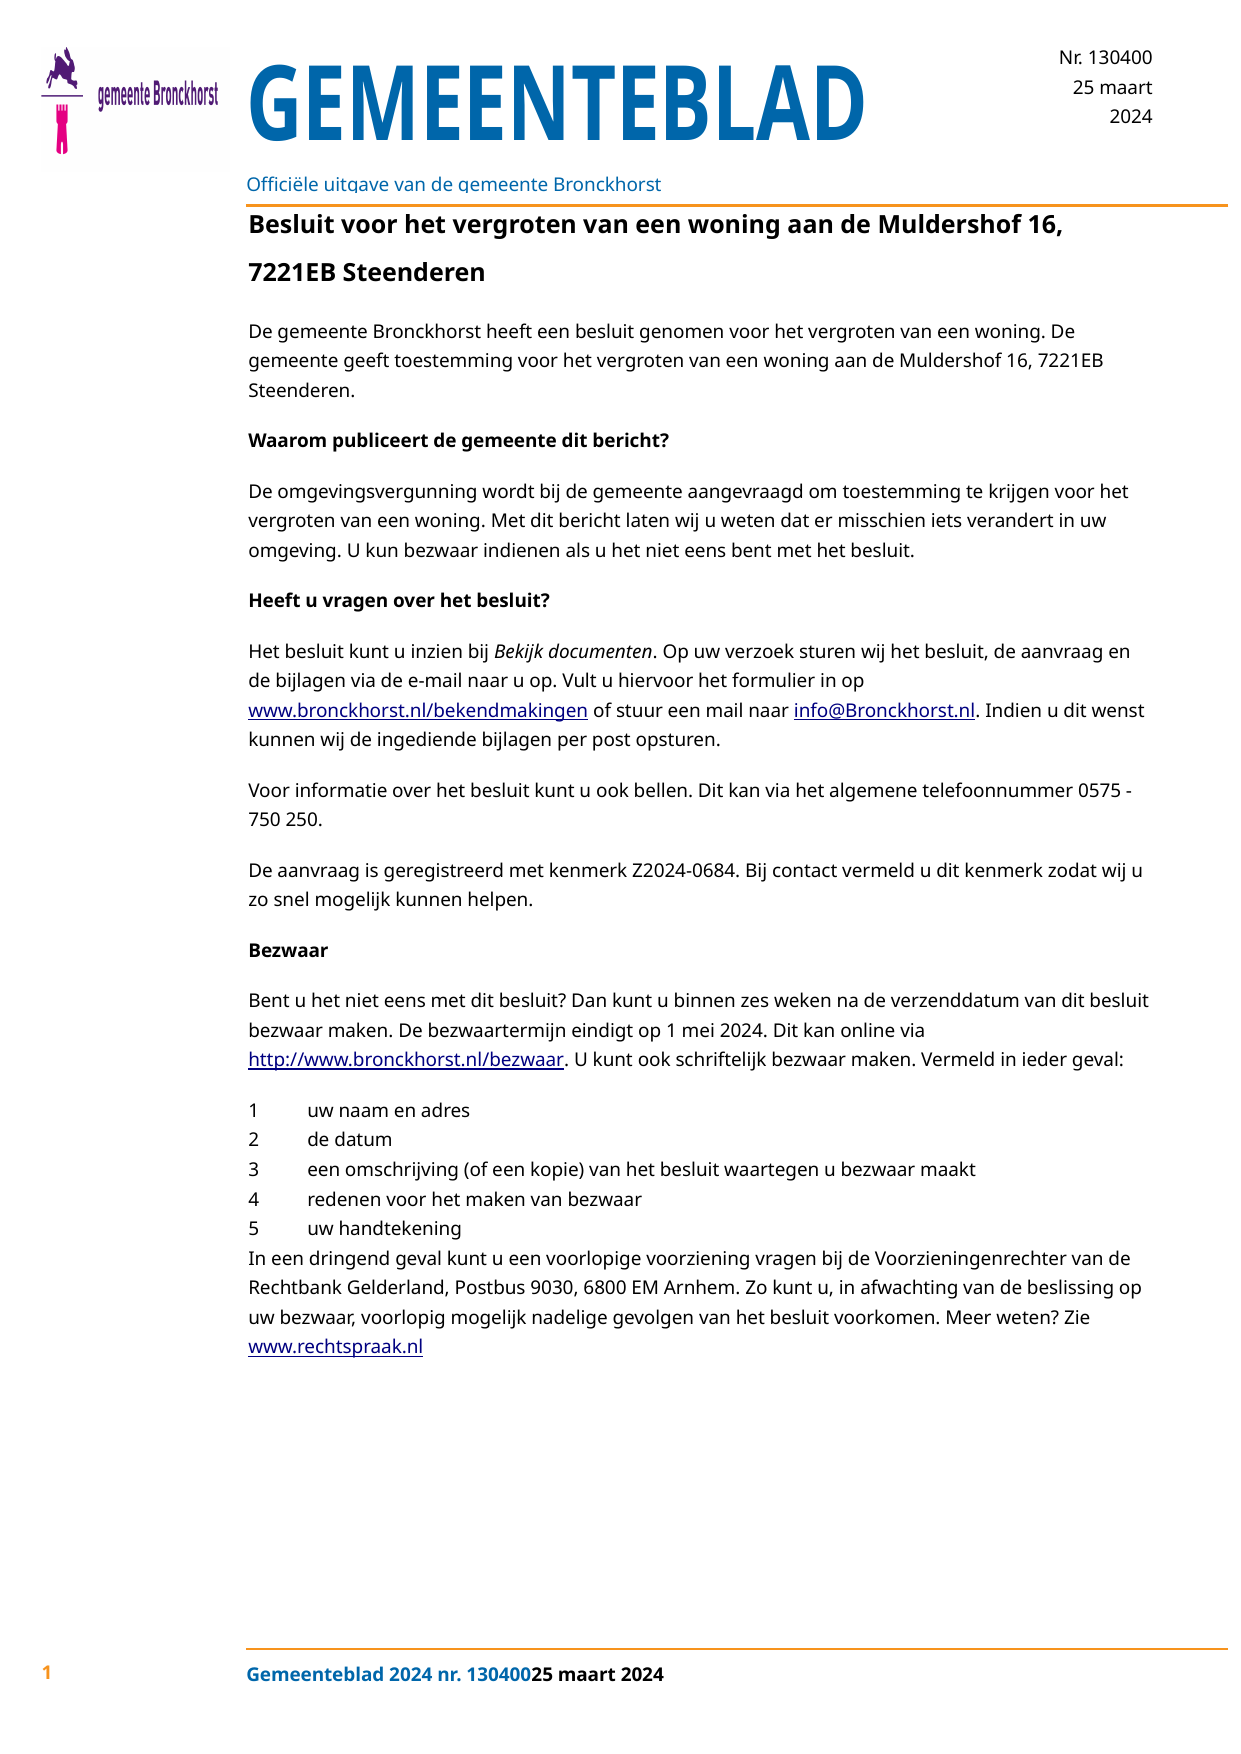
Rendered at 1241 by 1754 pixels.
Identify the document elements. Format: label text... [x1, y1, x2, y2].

picture [41, 47, 231, 172]
text Heeft u vragen over het besluit? [248, 587, 1152, 613]
list uw handtekening [248, 1215, 1152, 1241]
text Waarom publiceert de gemeente dit bericht? [248, 427, 1152, 453]
text In een dringend geval kunt u een voorlopige voorziening vragen bij de Voorzieningenrechter van de Rechtbank Gelderland, Postbus 9030, 6800 EM Arnhem. Zo kunt u, in afwachting van de beslissing op uw bezwaar, voorlopig mogelijk nadelige gevolgen van het besluit voorkomen. Meer weten? Zie www.rechtspraak.nl [248, 1245, 1152, 1359]
text De gemeente Bronckhorst heeft een besluit genomen voor het vergroten van een woning. De gemeente geeft toestemming voor het vergroten van een woning aan de Muldershof 16, 7221EB Steenderen. [248, 318, 1152, 403]
list uw naam en adres [248, 1097, 1152, 1123]
text Bent u het niet eens met dit besluit? Dan kunt u binnen zes weken na de verzenddatum van dit besluit bezwaar maken. De bezwaartermijn eindigt op 1 mei 2024. Dit kan online via http://www.bronckhorst.nl/bezwaar. U kunt ook schriftelijk bezwaar maken. Vermeld in ieder geval: [248, 987, 1152, 1072]
text Besluit voor het vergroten van een woning aan de Muldershof 16, 7221EB Steenderen [248, 207, 1152, 288]
text De aanvraag is geregistreerd met kenmerk Z2024-0684. Bij contact vermeld u dit kenmerk zodat wij u zo snel mogelijk kunnen helpen. [248, 857, 1152, 912]
list de datum [248, 1127, 1152, 1152]
list redenen voor het maken van bezwaar [248, 1186, 1152, 1212]
text Bezwaar [248, 937, 1152, 963]
text Het besluit kunt u inzien bij Bekijk documenten. Op uw verzoek sturen wij het besluit, de aanvraag en de bijlagen via de e-mail naar u op. Vult u hiervoor het formulier in op www.bronckhorst.nl/bekendmakingen of stuur een mail naar info@Bronckhorst.nl. Indien u dit wenst kunnen wij de ingediende bijlagen per post opsturen. [248, 638, 1152, 752]
text De omgevingsvergunning wordt bij de gemeente aangevraagd om toestemming te krijgen voor het vergroten van een woning. Met dit bericht laten wij u weten dat er misschien iets verandert in uw omgeving. U kun bezwaar indienen als u het niet eens bent met het besluit. [248, 478, 1152, 563]
list een omschrijving (of een kopie) van het besluit waartegen u bezwaar maakt [248, 1156, 1152, 1182]
text Voor informatie over het besluit kunt u ook bellen. Dit kan via het algemene telefoonnummer 0575 - 750 250. [248, 777, 1152, 832]
